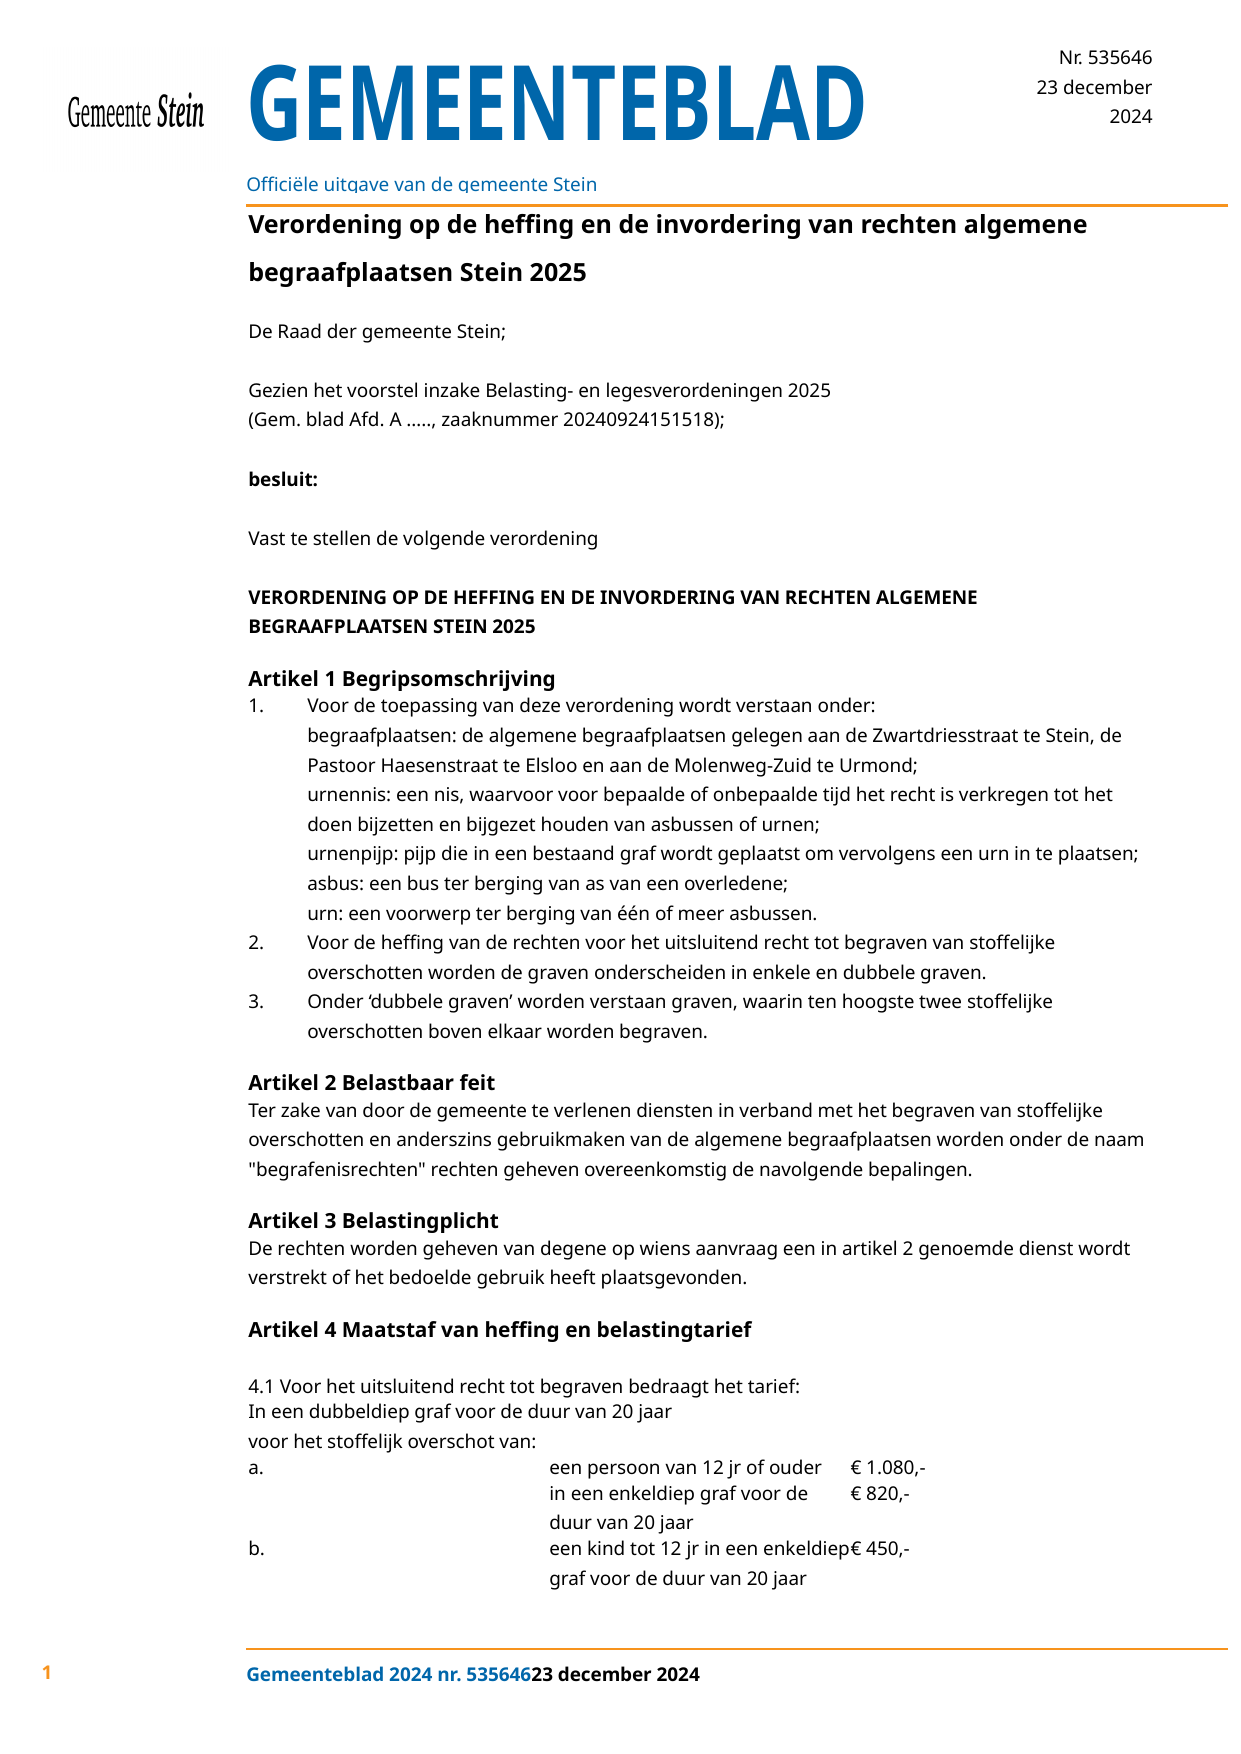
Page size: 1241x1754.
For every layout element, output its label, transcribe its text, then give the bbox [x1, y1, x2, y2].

table_cell In een dubbeldiep graf voor de duur van 20 jaar voor het stoffelijk overschot van: [248, 1399, 850, 1454]
table_cell [248, 1480, 549, 1535]
text (Gem. blad Afd. A ….., zaaknummer 20240924151518); [248, 407, 1152, 432]
table_cell een persoon van 12 jr of ouder [549, 1454, 850, 1480]
table_header 4.1 Voor het uitsluitend recht tot begraven bedraagt het tarief: [248, 1373, 850, 1399]
table_cell [850, 1399, 1152, 1454]
text De Raad der gemeente Stein; [248, 318, 1152, 344]
table_cell in een enkeldiep graf voor de duur van 20 jaar [549, 1480, 850, 1535]
text besluit: [248, 466, 1152, 492]
list Voor de toepassing van deze verordening wordt verstaan onder: [248, 693, 1152, 718]
table_cell a. [248, 1454, 549, 1480]
list urnennis: een nis, waarvoor voor bepaalde of onbepaalde tijd het recht is verkregen tot het doen bijzetten en bijgezet houden van asbussen of urnen; [248, 781, 1152, 837]
list asbus: een bus ter berging van as van een overledene; [248, 870, 1152, 896]
list Onder ‘dubbele graven’ worden verstaan graven, waarin ten hoogste twee stoffelijke overschotten boven elkaar worden begraven. [248, 988, 1152, 1044]
text Artikel 1 Begripsomschrijving [248, 664, 1152, 693]
text Artikel 2 Belastbaar feit [248, 1068, 1152, 1097]
table_cell b. [248, 1535, 549, 1590]
list urn: een voorwerp ter berging van één of meer asbussen. [248, 900, 1152, 925]
text VERORDENING OP DE HEFFING EN DE INVORDERING VAN RECHTEN ALGEMENE BEGRAAFPLAATSEN STEIN 2025 [248, 584, 1152, 639]
text De rechten worden geheven van degene op wiens aanvraag een in artikel 2 genoemde dienst wordt verstrekt of het bedoelde gebruik heeft plaatsgevonden. [248, 1235, 1152, 1290]
text Artikel 3 Belastingplicht [248, 1206, 1152, 1235]
text Verordening op de heffing en de invordering van rechten algemene begraafplaatsen Stein 2025 [248, 207, 1152, 288]
text Ter zake van door de gemeente te verlenen diensten in verband met het begraven van stoffelijke overschotten en anderszins gebruikmaken van de algemene begraafplaatsen worden onder de naam "begrafenisrechten" rechten geheven overeenkomstig de navolgende bepalingen. [248, 1097, 1152, 1182]
list urnenpijp: pijp die in een bestaand graf wordt geplaatst om vervolgens een urn in te plaatsen; [248, 841, 1152, 866]
table_header [850, 1373, 1152, 1399]
table_cell een kind tot 12 jr in een enkeldiep graf voor de duur van 20 jaar [549, 1535, 850, 1590]
list begraafplaatsen: de algemene begraafplaatsen gelegen aan de Zwartdriesstraat te Stein, de Pastoor Haesenstraat te Elsloo en aan de Molenweg-Zuid te Urmond; [248, 722, 1152, 777]
list Voor de heffing van de rechten voor het uitsluitend recht tot begraven van stoffelijke overschotten worden de graven onderscheiden in enkele en dubbele graven. [248, 929, 1152, 984]
text Gezien het voorstel inzake Belasting- en legesverordeningen 2025 [248, 377, 1152, 403]
table_cell € 820,- [850, 1480, 1152, 1535]
text Vast te stellen de volgende verordening [248, 525, 1152, 551]
picture [41, 47, 231, 172]
table_cell € 1.080,- [850, 1454, 1152, 1480]
text Artikel 4 Maatstaf van heffing en belastingtarief [248, 1315, 1152, 1343]
table_cell € 450,- [850, 1535, 1152, 1590]
